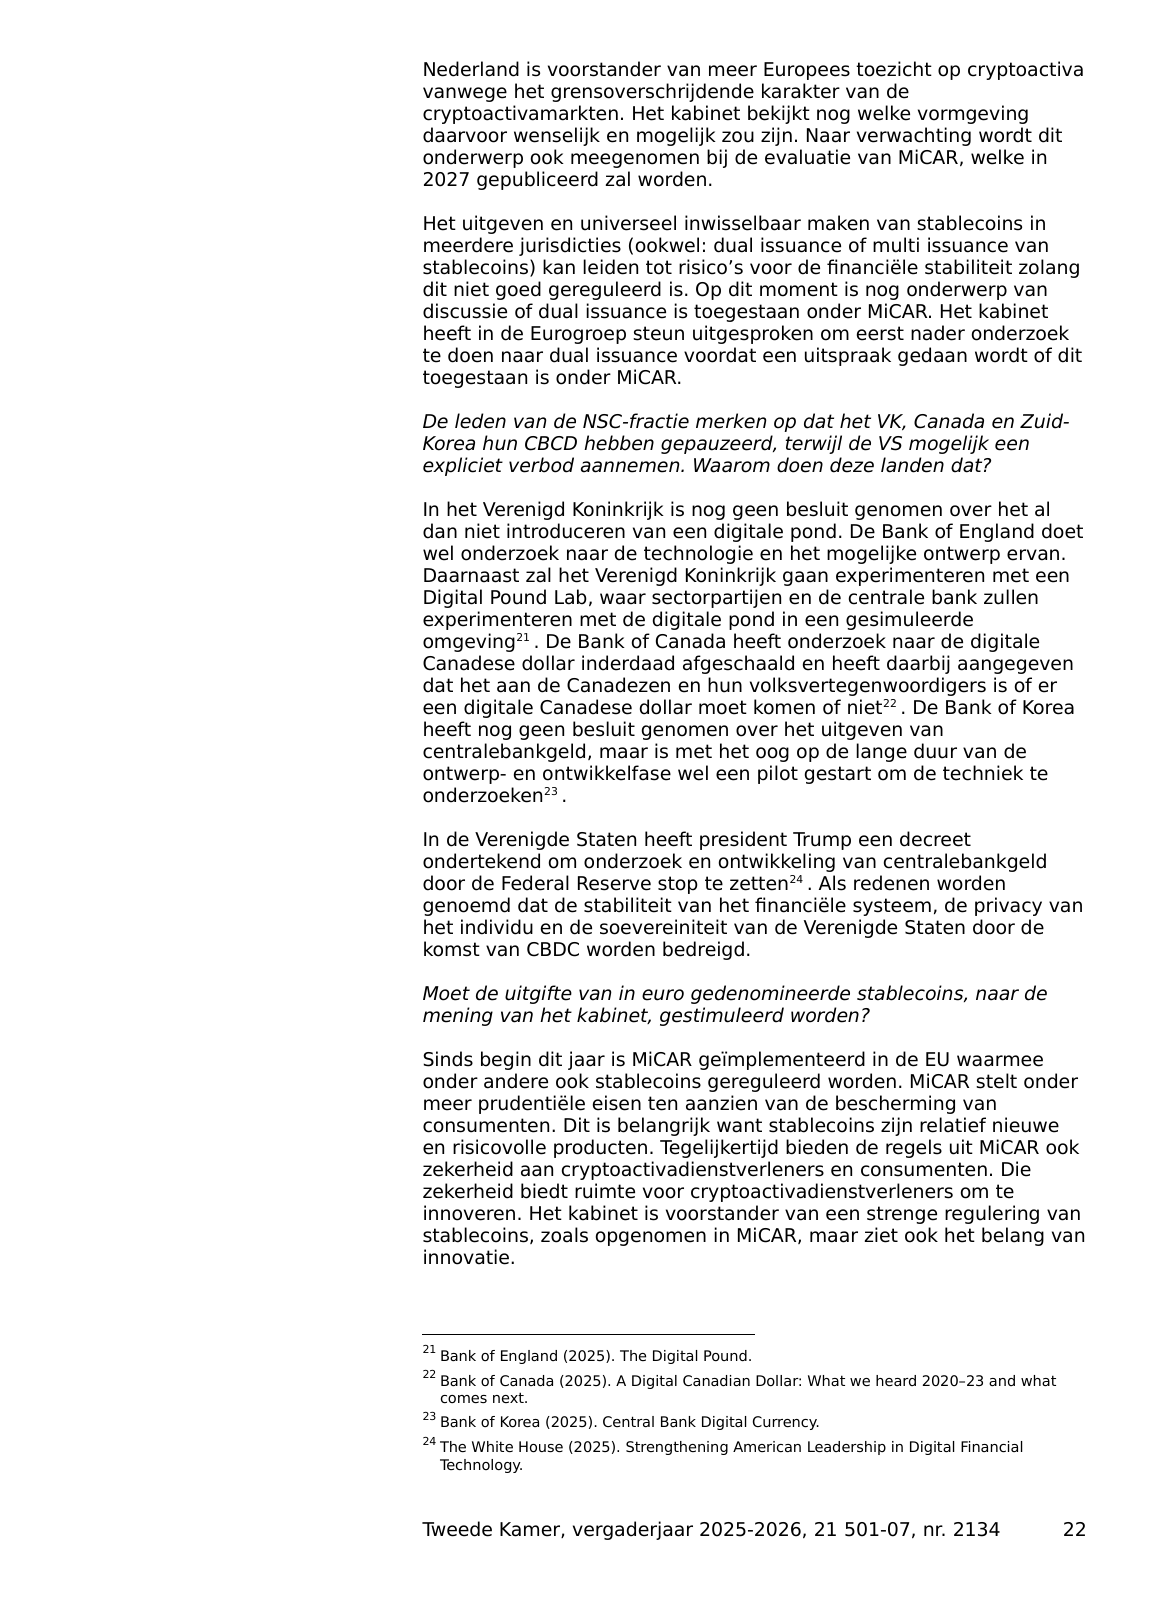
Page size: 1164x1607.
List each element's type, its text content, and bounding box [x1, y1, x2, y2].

text In de Verenigde Staten heeft president Trump een decreet ondertekend om onderzoek en ontwikkeling van centralebankgeld door de Federal Reserve stop te zetten. Als redenen worden genoemd dat de stabiliteit van het financiële systeem, de privacy van het individu en de soevereiniteit van de Verenigde Staten door de komst van CBDC worden bedreigd. [422, 829, 1087, 961]
text Bank of Korea (2025). Central Bank Digital Currency. [422, 1410, 1087, 1432]
text Het uitgeven en universeel inwisselbaar maken van stablecoins in meerdere jurisdicties (ookwel: dual issuance of multi issuance van stablecoins) kan leiden tot risico’s voor de financiële stabiliteit zolang dit niet goed gereguleerd is. Op dit moment is nog onderwerp van discussie of dual issuance is toegestaan onder MiCAR. Het kabinet heeft in de Eurogroep steun uitgesproken om eerst nader onderzoek te doen naar dual issuance voordat een uitspraak gedaan wordt of dit toegestaan is onder MiCAR. [422, 213, 1087, 389]
text The White House (2025). Strengthening American Leadership in Digital Financial Technology. [422, 1435, 1087, 1474]
text In het Verenigd Koninkrijk is nog geen besluit genomen over het al dan niet introduceren van een digitale pond. De Bank of England doet wel onderzoek naar de technologie en het mogelijke ontwerp ervan. Daarnaast zal het Verenigd Koninkrijk gaan experimenteren met een Digital Pound Lab, waar sectorpartijen en de centrale bank zullen experimenteren met de digitale pond in een gesimuleerde omgeving. De Bank of Canada heeft onderzoek naar de digitale Canadese dollar inderdaad afgeschaald en heeft daarbij aangegeven dat het aan de Canadezen en hun volksvertegenwoordigers is of er een digitale Canadese dollar moet komen of niet. De Bank of Korea heeft nog geen besluit genomen over het uitgeven van centralebankgeld, maar is met het oog op de lange duur van de ontwerp- en ontwikkelfase wel een pilot gestart om de techniek te onderzoeken. [422, 499, 1087, 807]
text Moet de uitgifte van in euro gedenomineerde stablecoins, naar de mening van het kabinet, gestimuleerd worden? [422, 983, 1087, 1027]
text Sinds begin dit jaar is MiCAR geïmplementeerd in de EU waarmee onder andere ook stablecoins gereguleerd worden. MiCAR stelt onder meer prudentiële eisen ten aanzien van de bescherming van consumenten. Dit is belangrijk want stablecoins zijn relatief nieuwe en risicovolle producten. Tegelijkertijd bieden de regels uit MiCAR ook zekerheid aan cryptoactivadienstverleners en consumenten. Die zekerheid biedt ruimte voor cryptoactivadienstverleners om te innoveren. Het kabinet is voorstander van een strenge regulering van stablecoins, zoals opgenomen in MiCAR, maar ziet ook het belang van innovatie. [422, 1049, 1087, 1269]
text Bank of Canada (2025). A Digital Canadian Dollar: What we heard 2020–23 and what comes next. [422, 1368, 1087, 1407]
text Nederland is voorstander van meer Europees toezicht op cryptoactiva vanwege het grensoverschrijdende karakter van de cryptoactivamarkten. Het kabinet bekijkt nog welke vormgeving daarvoor wenselijk en mogelijk zou zijn. Naar verwachting wordt dit onderwerp ook meegenomen bij de evaluatie van MiCAR, welke in 2027 gepubliceerd zal worden. [422, 59, 1087, 191]
text Bank of England (2025). The Digital Pound. [422, 1343, 1087, 1366]
text De leden van de NSC-fractie merken op dat het VK, Canada en Zuid-Korea hun CBCD hebben gepauzeerd, terwijl de VS mogelijk een expliciet verbod aannemen. Waarom doen deze landen dat? [422, 411, 1087, 477]
